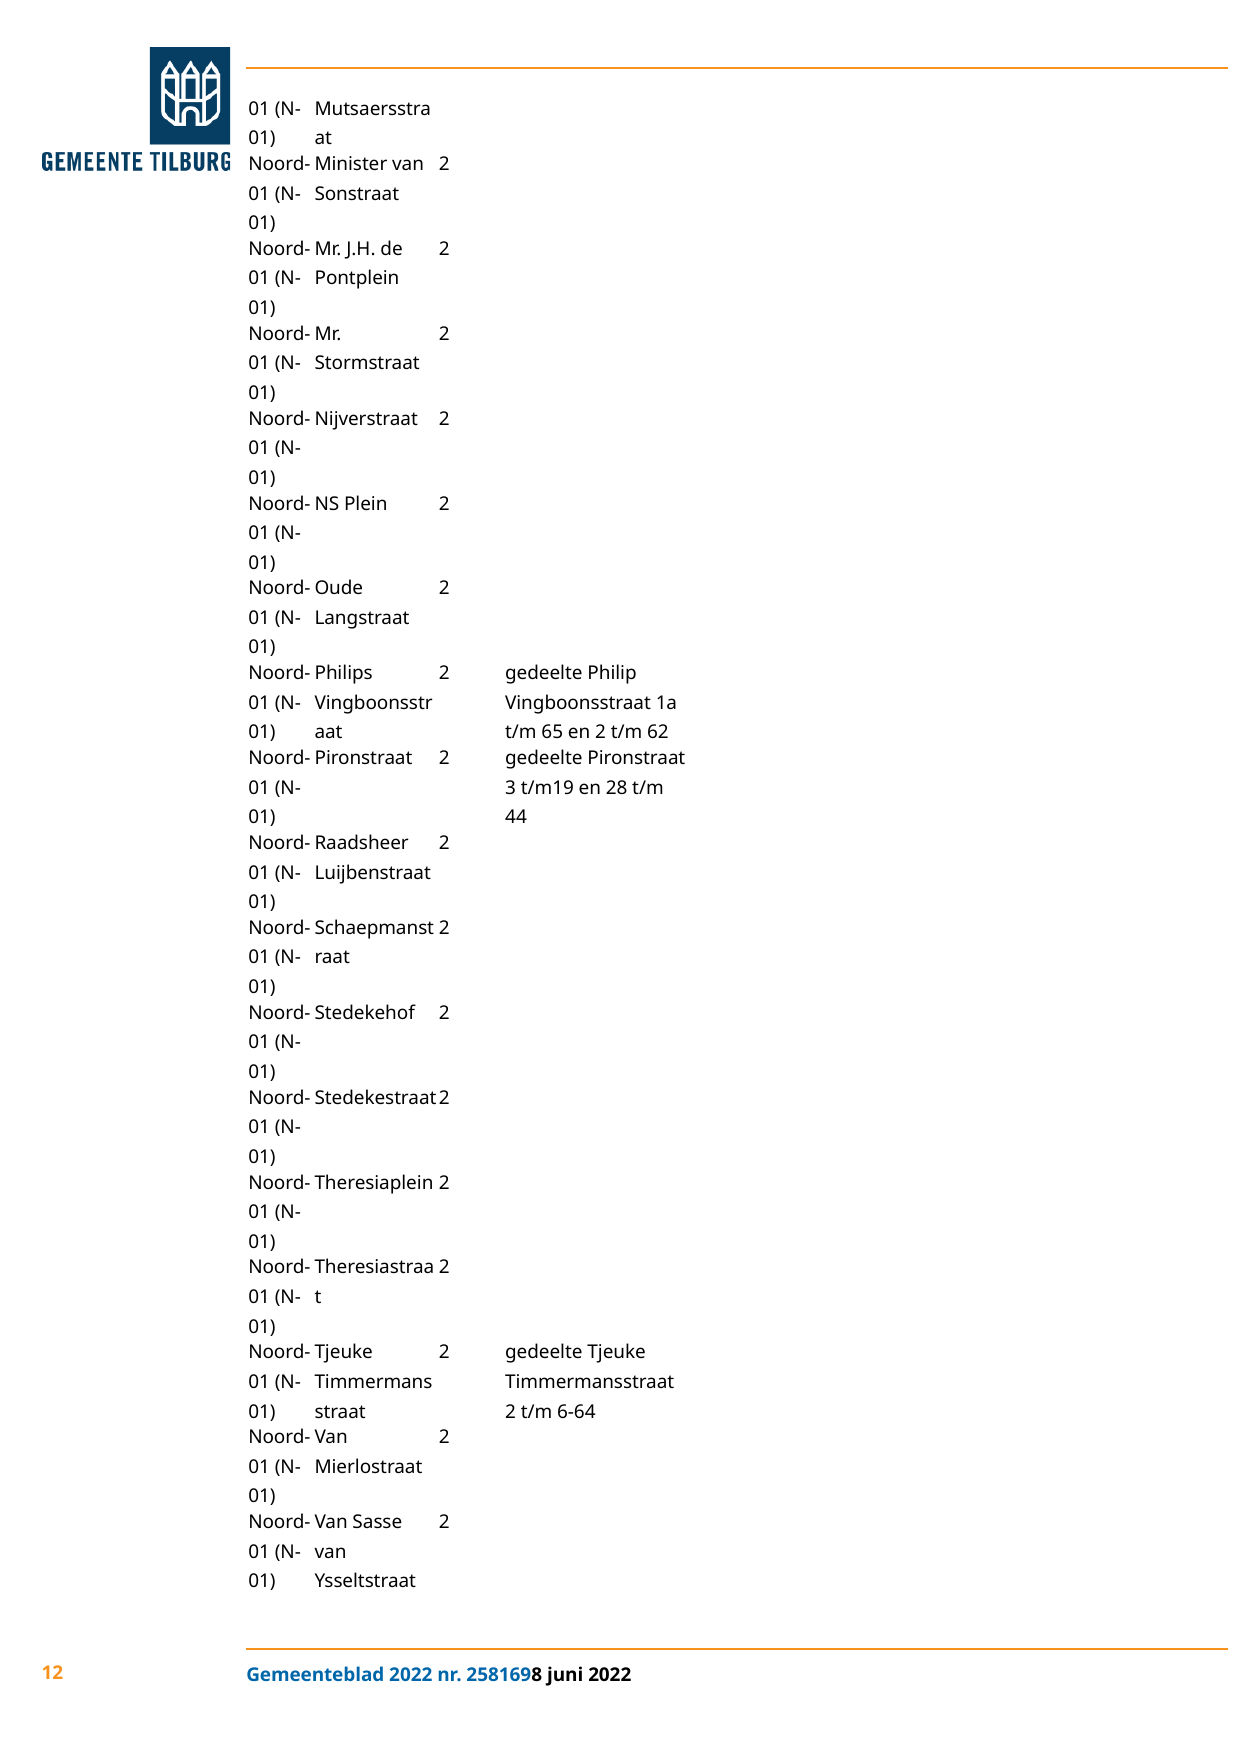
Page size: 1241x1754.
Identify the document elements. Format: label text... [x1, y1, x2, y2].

table_cell [952, 829, 1085, 914]
table_cell Noord-01 (N-01) [248, 1339, 314, 1423]
table_cell [505, 829, 687, 914]
table_cell Schaepmanstraat [314, 914, 438, 999]
table_cell gedeelte Pironstraat 3 t/m19 en 28 t/m 44 [505, 744, 687, 829]
table_cell [820, 235, 952, 320]
table_cell 2 [439, 829, 505, 914]
table_cell [505, 575, 687, 659]
table_cell [505, 405, 687, 490]
table_cell 2 [439, 744, 505, 829]
table_cell 2 [439, 914, 505, 999]
table_cell [952, 235, 1085, 320]
table_cell Noord-01 (N-01) [248, 914, 314, 999]
table_cell [952, 575, 1085, 659]
table_cell 2 [439, 999, 505, 1084]
table_cell [820, 150, 952, 235]
table_cell [820, 744, 952, 829]
table_cell [687, 1084, 819, 1169]
picture [41, 47, 231, 172]
table_cell [687, 744, 819, 829]
table_cell [952, 490, 1085, 574]
table_cell [505, 320, 687, 405]
table_cell 2 [439, 1084, 505, 1169]
table_cell 2 [439, 320, 505, 405]
table_cell [505, 914, 687, 999]
table_cell Noord-01 (N-01) [248, 1509, 314, 1593]
table_cell Noord-01 (N-01) [248, 490, 314, 574]
table_cell Mr. J.H. de Pontplein [314, 235, 438, 320]
table_cell Noord-01 (N-01) [248, 660, 314, 744]
table_cell [820, 1169, 952, 1254]
table_cell [952, 150, 1085, 235]
table_cell [952, 1084, 1085, 1169]
table_cell Noord-01 (N-01) [248, 1424, 314, 1508]
table_cell Noord-01 (N-01) [248, 744, 314, 829]
table_cell [820, 1509, 952, 1593]
table_cell [952, 1509, 1085, 1593]
table_cell gedeelte Tjeuke Timmermansstraat 2 t/m 6-64 [505, 1339, 687, 1423]
table_cell Stedekestraat [314, 1084, 438, 1169]
table_cell [820, 914, 952, 999]
table_cell [505, 150, 687, 235]
table_cell [820, 405, 952, 490]
table_cell 2 [439, 1509, 505, 1593]
table_cell [505, 1169, 687, 1254]
table_cell [952, 999, 1085, 1084]
table_cell [820, 1424, 952, 1508]
table_cell [952, 744, 1085, 829]
table_cell gedeelte Philip Vingboonsstraat 1a t/m 65 en 2 t/m 62 [505, 660, 687, 744]
table_cell [952, 1254, 1085, 1339]
table_cell [820, 829, 952, 914]
table_cell [952, 95, 1085, 150]
table_cell [952, 1424, 1085, 1508]
table_cell Van Mierlostraat [314, 1424, 438, 1508]
table_cell 2 [439, 1339, 505, 1423]
table_cell Stedekehof [314, 999, 438, 1084]
table_cell Nijverstraat [314, 405, 438, 490]
table_cell [505, 1254, 687, 1339]
table_cell 2 [439, 660, 505, 744]
table_cell [952, 405, 1085, 490]
table_cell [505, 1084, 687, 1169]
table_cell Theresiastraat [314, 1254, 438, 1339]
table_cell [687, 95, 819, 150]
table_cell Theresiaplein [314, 1169, 438, 1254]
table_cell Noord-01 (N-01) [248, 999, 314, 1084]
table_cell [820, 1084, 952, 1169]
table_cell [820, 660, 952, 744]
table_cell [952, 660, 1085, 744]
table_cell [687, 490, 819, 574]
table_cell 2 [439, 575, 505, 659]
table_cell [505, 95, 687, 150]
table_cell Noord-01 (N-01) [248, 150, 314, 235]
table_cell [439, 95, 505, 150]
table_cell [687, 999, 819, 1084]
table_cell [505, 235, 687, 320]
table_cell Noord-01 (N-01) [248, 405, 314, 490]
table_cell [687, 660, 819, 744]
table_cell [820, 320, 952, 405]
table_cell [505, 1509, 687, 1593]
table_cell [687, 150, 819, 235]
table_cell Mutsaersstraat [314, 95, 438, 150]
table_cell [687, 1169, 819, 1254]
table_cell [505, 1424, 687, 1508]
table_cell [687, 235, 819, 320]
table_cell 2 [439, 490, 505, 574]
table_cell Noord-01 (N-01) [248, 575, 314, 659]
table_cell Raadsheer Luijbenstraat [314, 829, 438, 914]
table_cell [687, 1424, 819, 1508]
table_cell [952, 320, 1085, 405]
table_cell 2 [439, 1169, 505, 1254]
table_cell [687, 405, 819, 490]
table_cell Philips Vingboonsstraat [314, 660, 438, 744]
table_cell Noord-01 (N-01) [248, 1084, 314, 1169]
table_cell [820, 575, 952, 659]
table_cell Noord-01 (N-01) [248, 1169, 314, 1254]
table_cell [687, 1509, 819, 1593]
table_cell Oude Langstraat [314, 575, 438, 659]
table_cell 01 (N-01) [248, 95, 314, 150]
table_cell [820, 999, 952, 1084]
table_cell Noord-01 (N-01) [248, 235, 314, 320]
table_cell [820, 490, 952, 574]
table_cell Pironstraat [314, 744, 438, 829]
table_cell Noord-01 (N-01) [248, 1254, 314, 1339]
table_cell [820, 95, 952, 150]
table_cell [687, 914, 819, 999]
table_cell [820, 1339, 952, 1423]
table_cell Noord-01 (N-01) [248, 829, 314, 914]
table_cell [505, 490, 687, 574]
table_cell 2 [439, 1424, 505, 1508]
table_cell [687, 320, 819, 405]
table_cell [952, 1339, 1085, 1423]
table_cell [687, 575, 819, 659]
table_cell NS Plein [314, 490, 438, 574]
table_cell 2 [439, 405, 505, 490]
table_cell Noord-01 (N-01) [248, 320, 314, 405]
table_cell [687, 1339, 819, 1423]
table_cell Minister van Sonstraat [314, 150, 438, 235]
table_cell [505, 999, 687, 1084]
table_cell [952, 1169, 1085, 1254]
table_cell [952, 914, 1085, 999]
table_cell Van Sasse van Ysseltstraat [314, 1509, 438, 1593]
table_cell [820, 1254, 952, 1339]
table_cell 2 [439, 150, 505, 235]
table_cell 2 [439, 1254, 505, 1339]
table_cell Tjeuke Timmermansstraat [314, 1339, 438, 1423]
table_cell 2 [439, 235, 505, 320]
table_cell [687, 1254, 819, 1339]
table_cell Mr. Stormstraat [314, 320, 438, 405]
table_cell [687, 829, 819, 914]
